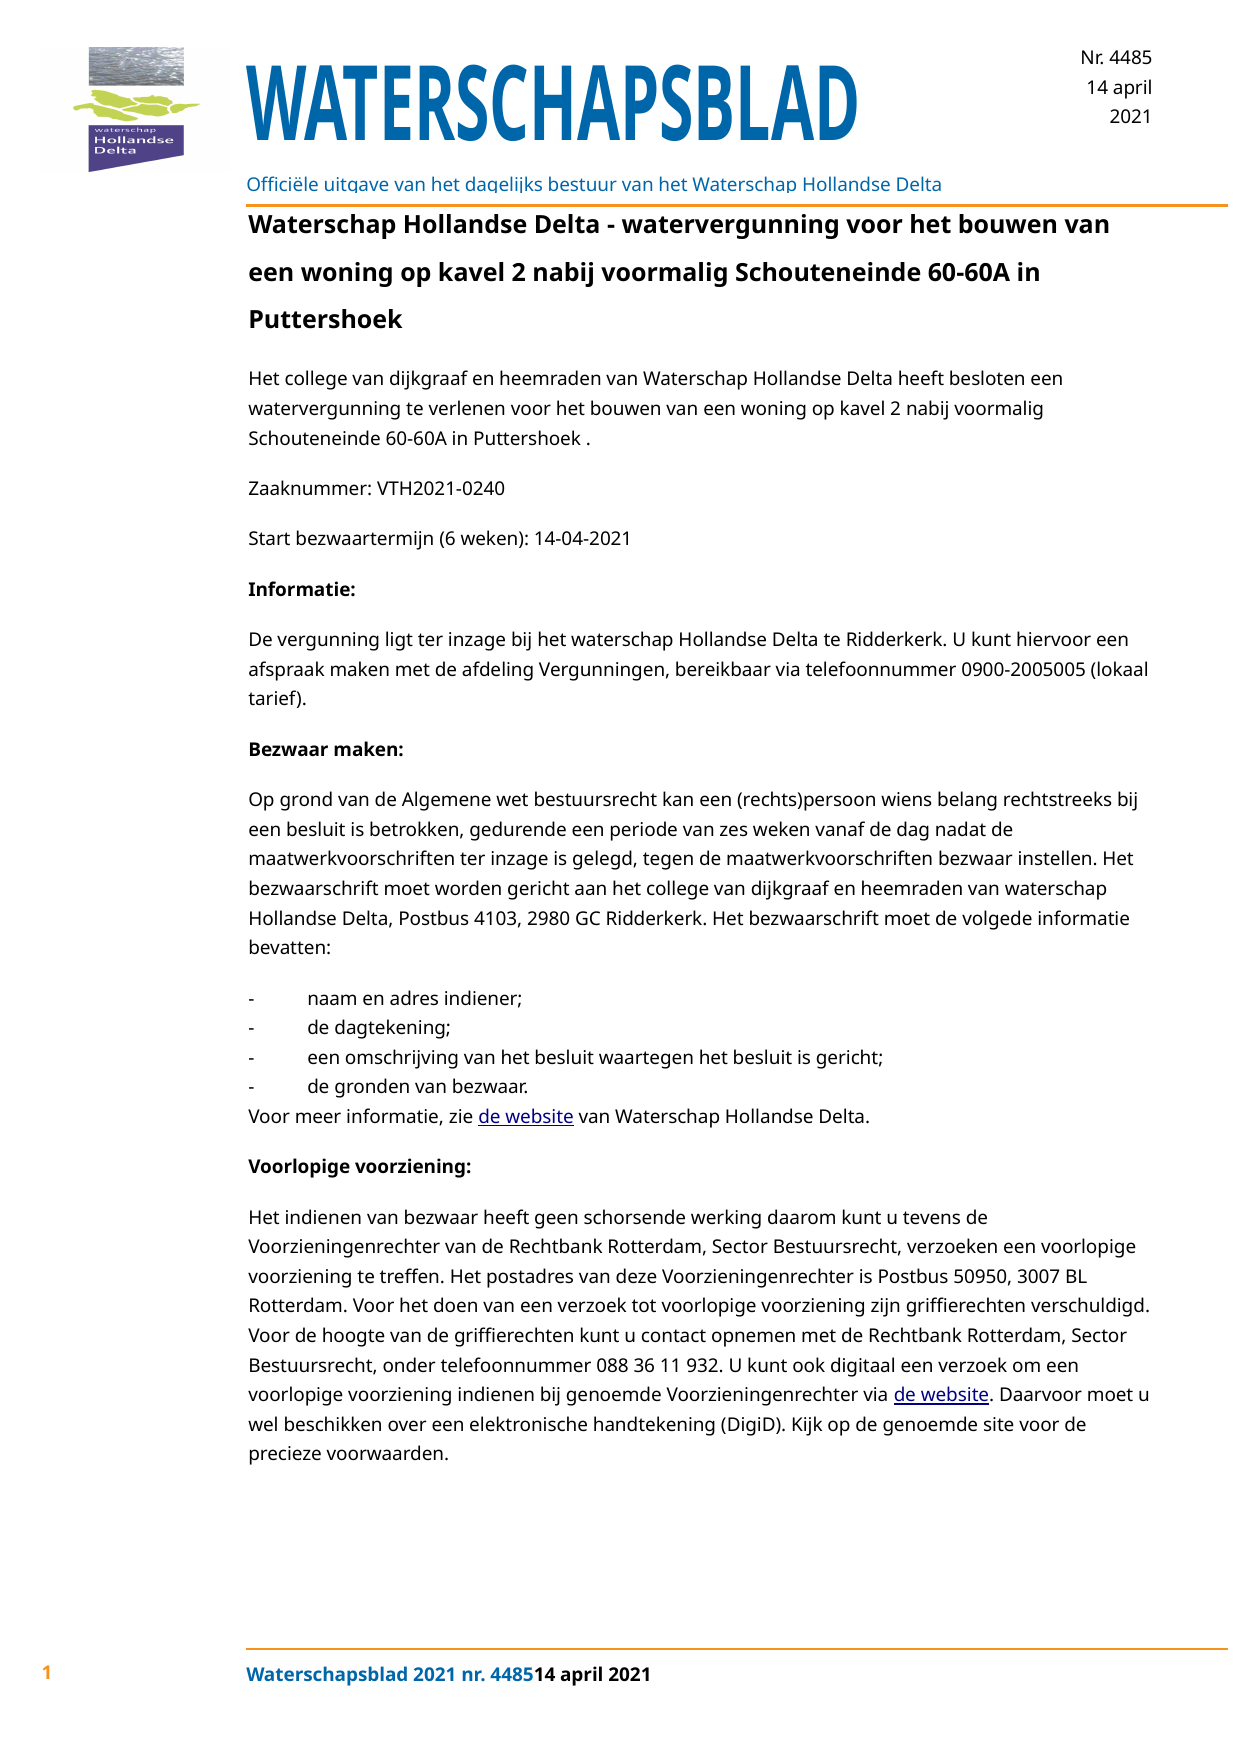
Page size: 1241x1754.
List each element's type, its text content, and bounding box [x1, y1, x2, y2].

text Op grond van de Algemene wet bestuursrecht kan een (rechts)persoon wiens belang rechtstreeks bij een besluit is betrokken, gedurende een periode van zes weken vanaf de dag nadat de maatwerkvoorschriften ter inzage is gelegd, tegen de maatwerkvoorschriften bezwaar instellen. Het bezwaarschrift moet worden gericht aan het college van dijkgraaf en heemraden van waterschap Hollandse Delta, Postbus 4103, 2980 GC Ridderkerk. Het bezwaarschrift moet de volgede informatie bevatten: [248, 786, 1152, 960]
picture [41, 47, 231, 172]
text Informatie: [248, 576, 1152, 602]
list een omschrijving van het besluit waartegen het besluit is gericht; [248, 1044, 1152, 1069]
text Start bezwaartermijn (6 weken): 14-04-2021 [248, 526, 1152, 551]
text Bezwaar maken: [248, 736, 1152, 762]
list de dagtekening; [248, 1014, 1152, 1040]
text Het indienen van bezwaar heeft geen schorsende werking daarom kunt u tevens de Voorzieningenrechter van de Rechtbank Rotterdam, Sector Bestuursrecht, verzoeken een voorlopige voorziening te treffen. Het postadres van deze Voorzieningenrechter is Postbus 50950, 3007 BL Rotterdam. Voor het doen van een verzoek tot voorlopige voorziening zijn griffierechten verschuldigd. Voor de hoogte van de griffierechten kunt u contact opnemen met de Rechtbank Rotterdam, Sector Bestuursrecht, onder telefoonnummer 088 36 11 932. U kunt ook digitaal een verzoek om een voorlopige voorziening indienen bij genoemde Voorzieningenrechter via de website. Daarvoor moet u wel beschikken over een elektronische handtekening (DigiD). Kijk op de genoemde site voor de precieze voorwaarden. [248, 1204, 1152, 1466]
text Zaaknummer: VTH2021-0240 [248, 475, 1152, 501]
text Het college van dijkgraaf en heemraden van Waterschap Hollandse Delta heeft besloten een watervergunning te verlenen voor het bouwen van een woning op kavel 2 nabij voormalig Schouteneinde 60-60A in Puttershoek . [248, 366, 1152, 450]
text Voor meer informatie, zie de website van Waterschap Hollandse Delta. [248, 1103, 1152, 1129]
text Waterschap Hollandse Delta - watervergunning voor het bouwen van een woning op kavel 2 nabij voormalig Schouteneinde 60-60A in Puttershoek [248, 207, 1152, 336]
list naam en adres indiener; [248, 985, 1152, 1010]
list de gronden van bezwaar. [248, 1073, 1152, 1099]
text Voorlopige voorziening: [248, 1153, 1152, 1179]
text De vergunning ligt ter inzage bij het waterschap Hollandse Delta te Ridderkerk. U kunt hiervoor een afspraak maken met de afdeling Vergunningen, bereikbaar via telefoonnummer 0900-2005005 (lokaal tarief). [248, 626, 1152, 711]
